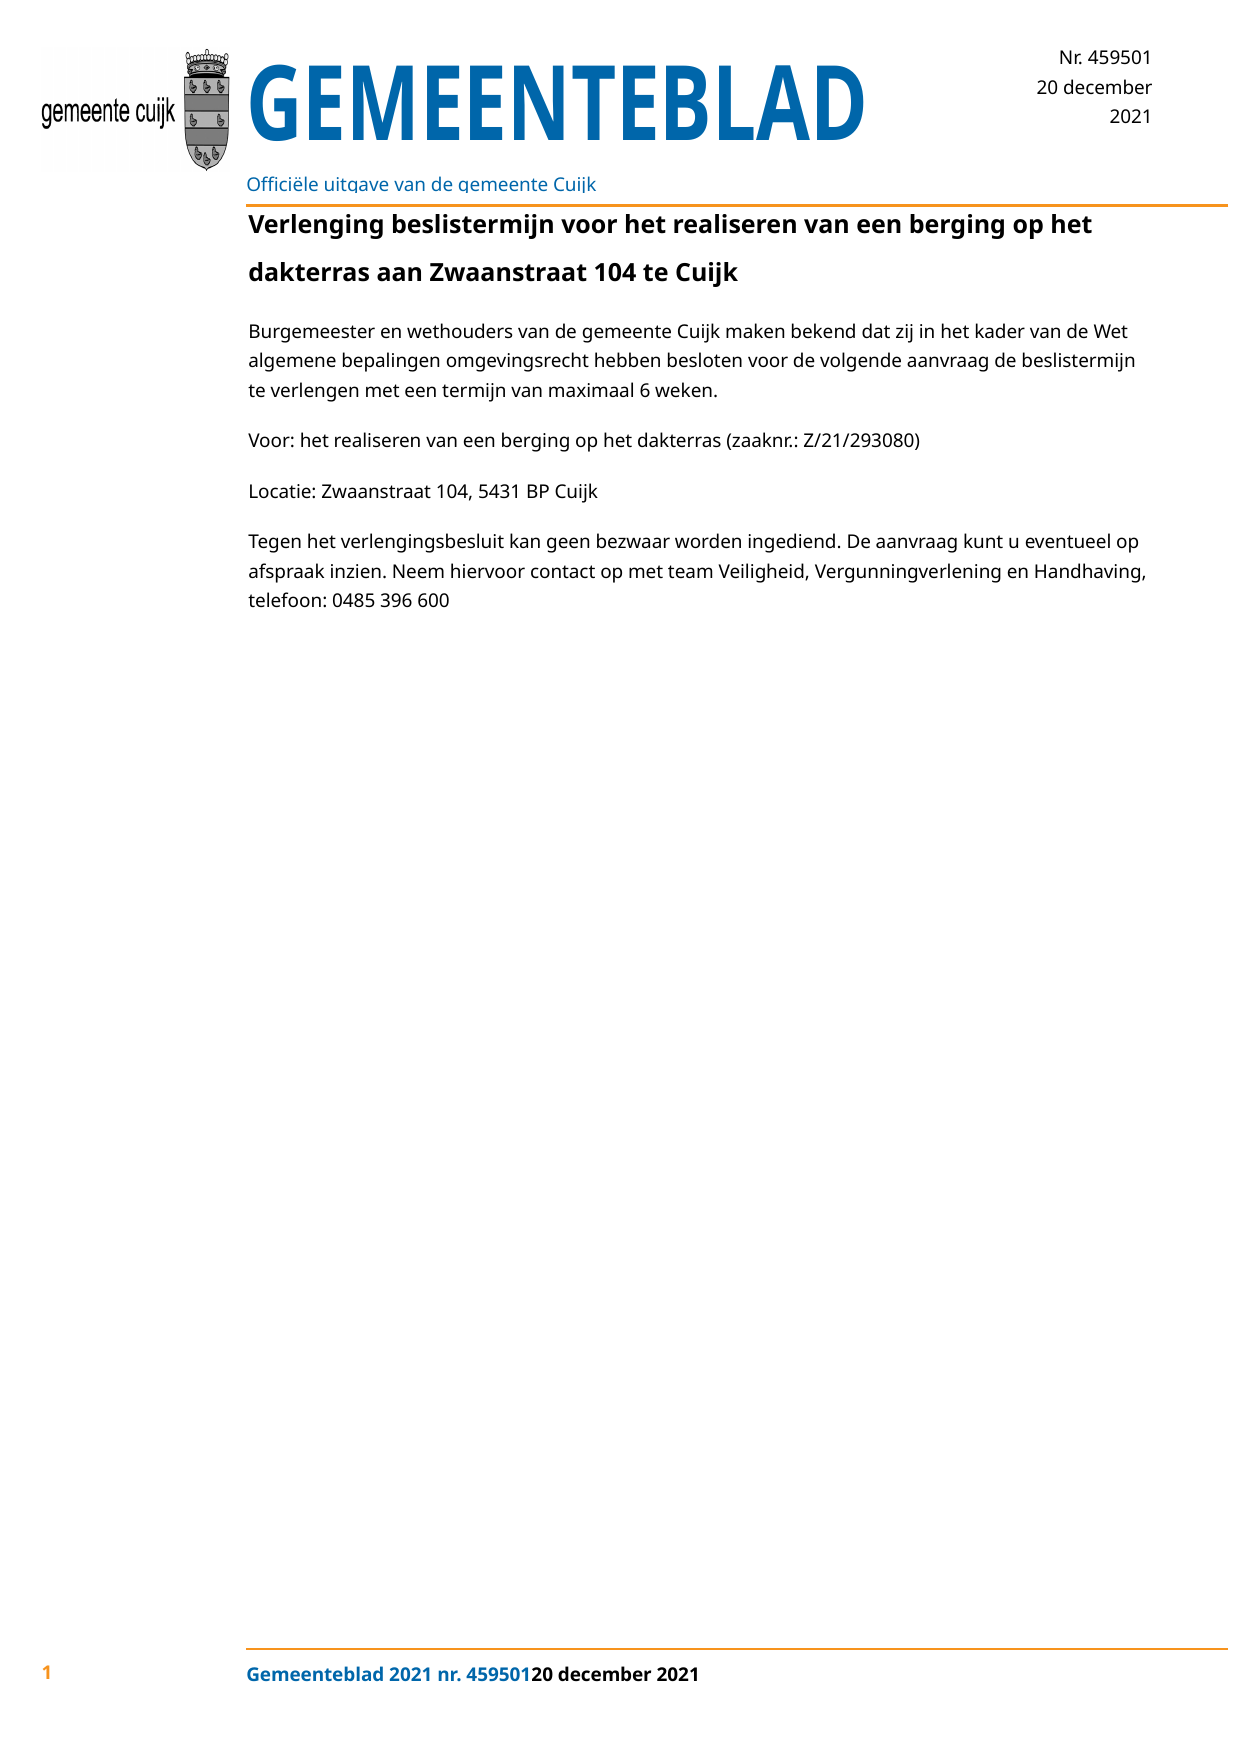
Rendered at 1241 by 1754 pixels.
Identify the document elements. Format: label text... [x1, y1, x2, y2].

text Tegen het verlengingsbesluit kan geen bezwaar worden ingediend. De aanvraag kunt u eventueel op afspraak inzien. Neem hiervoor contact op met team Veiligheid, Vergunningverlening en Handhaving, telefoon: 0485 396 600 [248, 528, 1152, 613]
picture [41, 47, 231, 172]
text Burgemeester en wethouders van de gemeente Cuijk maken bekend dat zij in het kader van de Wet algemene bepalingen omgevingsrecht hebben besloten voor de volgende aanvraag de beslistermijn te verlengen met een termijn van maximaal 6 weken. [248, 318, 1152, 403]
text Verlenging beslistermijn voor het realiseren van een berging op het dakterras aan Zwaanstraat 104 te Cuijk [248, 207, 1152, 288]
text Locatie: Zwaanstraat 104, 5431 BP Cuijk [248, 478, 1152, 504]
text Voor: het realiseren van een berging op het dakterras (zaaknr.: Z/21/293080) [248, 427, 1152, 453]
